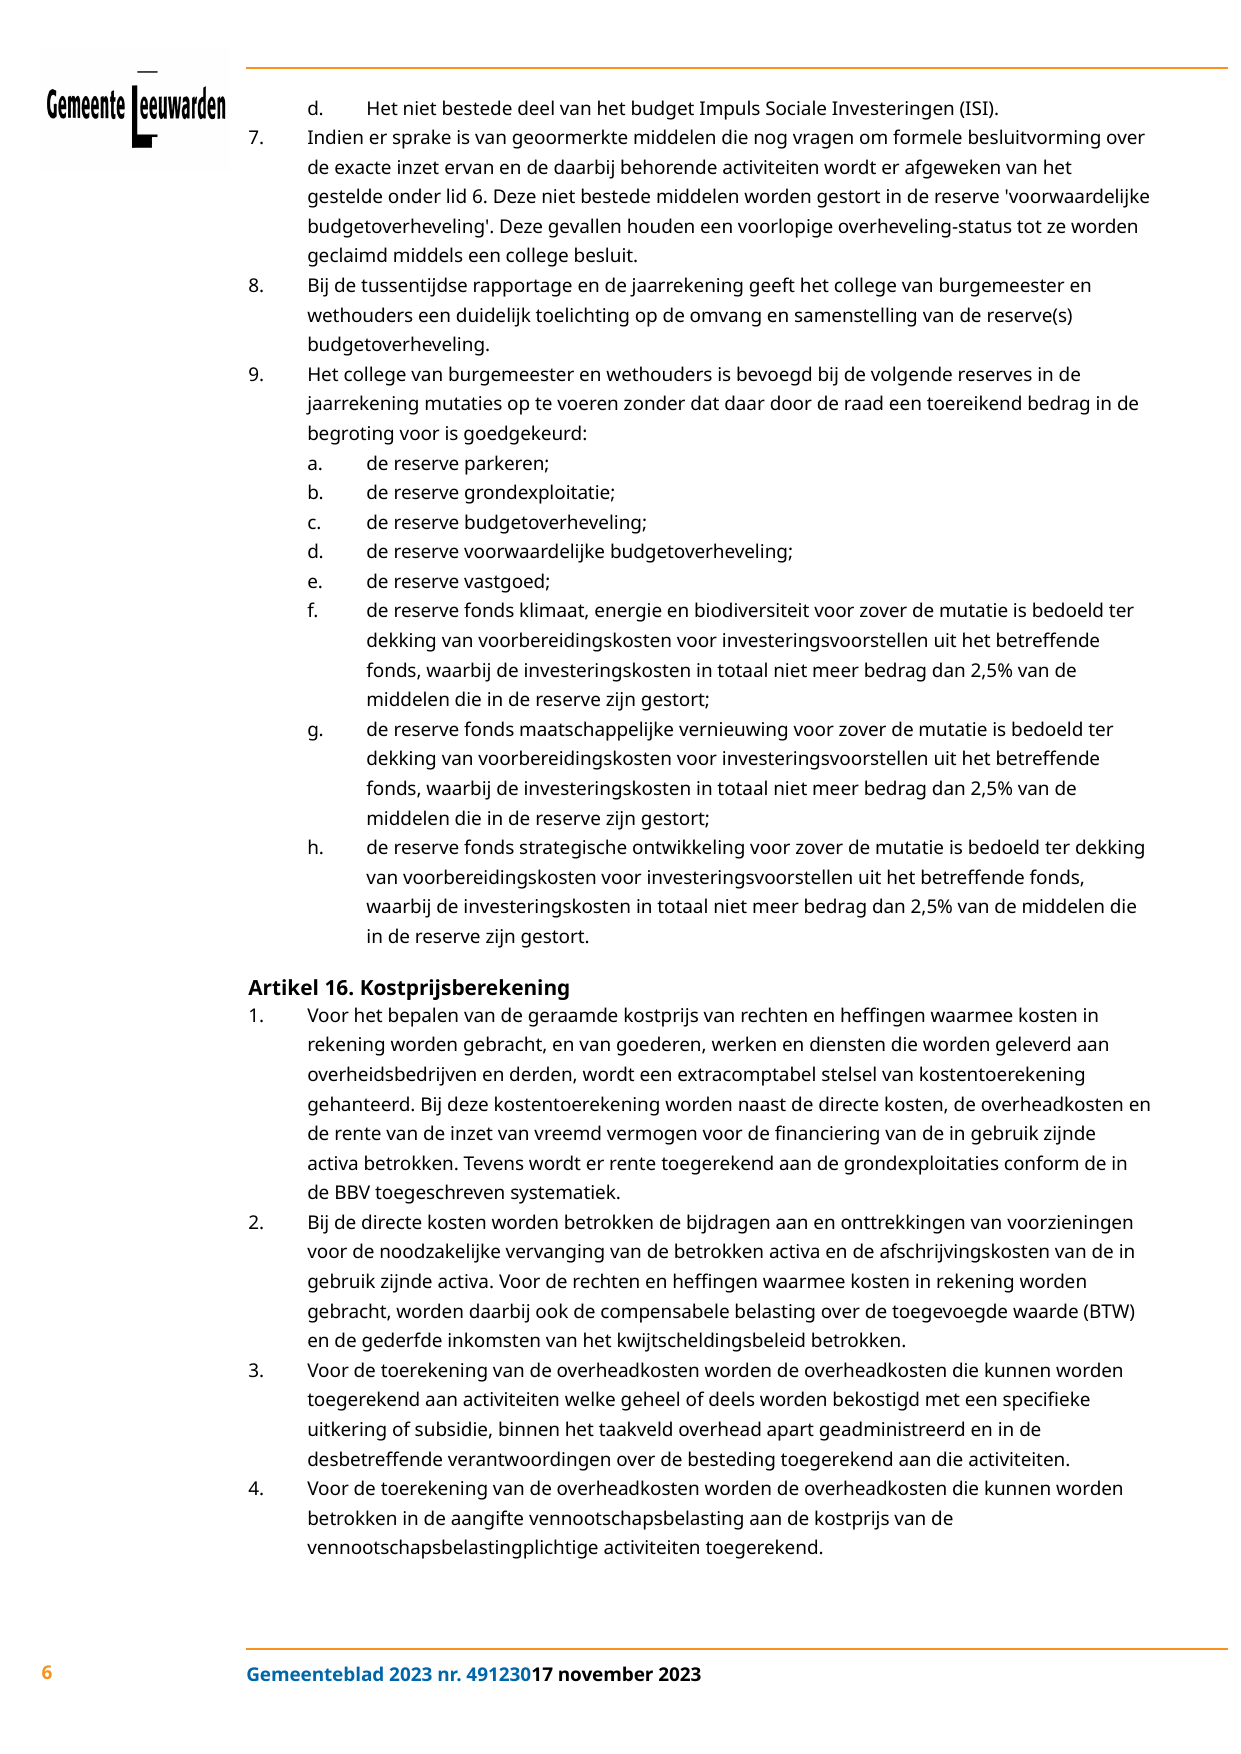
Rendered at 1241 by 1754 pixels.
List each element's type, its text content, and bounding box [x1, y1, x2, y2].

list de reserve grondexploitatie; [307, 479, 1152, 505]
list de reserve fonds maatschappelijke vernieuwing voor zover de mutatie is bedoeld ter dekking van voorbereidingskosten voor investeringsvoorstellen uit het betreffende fonds, waarbij de investeringskosten in totaal niet meer bedrag dan 2,5% van de middelen die in de reserve zijn gestort; [307, 716, 1152, 831]
list de reserve budgetoverheveling; [307, 509, 1152, 535]
list Bij de tussentijdse rapportage en de jaarrekening geeft het college van burgemeester en wethouders een duidelijk toelichting op de omvang en samenstelling van de reserve(s) budgetoverheveling. [248, 272, 1152, 357]
text Artikel 16. Kostprijsberekening [248, 973, 1152, 1002]
list de reserve fonds strategische ontwikkeling voor zover de mutatie is bedoeld ter dekking van voorbereidingskosten voor investeringsvoorstellen uit het betreffende fonds, waarbij de investeringskosten in totaal niet meer bedrag dan 2,5% van de middelen die in de reserve zijn gestort. [307, 834, 1152, 949]
picture [41, 47, 231, 172]
list Het college van burgemeester en wethouders is bevoegd bij de volgende reserves in de jaarrekening mutaties op te voeren zonder dat daar door de raad een toereikend bedrag in de begroting voor is goedgekeurd: [248, 361, 1152, 446]
list Indien er sprake is van geoormerkte middelen die nog vragen om formele besluitvorming over de exacte inzet ervan en de daarbij behorende activiteiten wordt er afgeweken van het gestelde onder lid 6. Deze niet bestede middelen worden gestort in de reserve 'voorwaardelijke budgetoverheveling'. Deze gevallen houden een voorlopige overheveling-status tot ze worden geclaimd middels een college besluit. [248, 124, 1152, 268]
list de reserve vastgoed; [307, 568, 1152, 594]
list de reserve voorwaardelijke budgetoverheveling; [307, 538, 1152, 564]
list de reserve parkeren; [307, 450, 1152, 476]
list Bij de directe kosten worden betrokken de bijdragen aan en onttrekkingen van voorzieningen voor de noodzakelijke vervanging van de betrokken activa en de afschrijvingskosten van de in gebruik zijnde activa. Voor de rechten en heffingen waarmee kosten in rekening worden gebracht, worden daarbij ook de compensabele belasting over de toegevoegde waarde (BTW) en de gederfde inkomsten van het kwijtscheldingsbeleid betrokken. [248, 1209, 1152, 1353]
list Voor de toerekening van de overheadkosten worden de overheadkosten die kunnen worden toegerekend aan activiteiten welke geheel of deels worden bekostigd met een specifieke uitkering of subsidie, binnen het taakveld overhead apart geadministreerd en in de desbetreffende verantwoordingen over de besteding toegerekend aan die activiteiten. [248, 1357, 1152, 1471]
list de reserve fonds klimaat, energie en biodiversiteit voor zover de mutatie is bedoeld ter dekking van voorbereidingskosten voor investeringsvoorstellen uit het betreffende fonds, waarbij de investeringskosten in totaal niet meer bedrag dan 2,5% van de middelen die in de reserve zijn gestort; [307, 598, 1152, 712]
list Voor de toerekening van de overheadkosten worden de overheadkosten die kunnen worden betrokken in de aangifte vennootschapsbelasting aan de kostprijs van de vennootschapsbelastingplichtige activiteiten toegerekend. [248, 1475, 1152, 1560]
list Het niet bestede deel van het budget Impuls Sociale Investeringen (ISI). [307, 95, 1152, 121]
list Voor het bepalen van de geraamde kostprijs van rechten en heffingen waarmee kosten in rekening worden gebracht, en van goederen, werken en diensten die worden geleverd aan overheidsbedrijven en derden, wordt een extracomptabel stelsel van kostentoerekening gehanteerd. Bij deze kostentoerekening worden naast de directe kosten, de overheadkosten en de rente van de inzet van vreemd vermogen voor de financiering van de in gebruik zijnde activa betrokken. Tevens wordt er rente toegerekend aan de grondexploitaties conform de in de BBV toegeschreven systematiek. [248, 1002, 1152, 1205]
